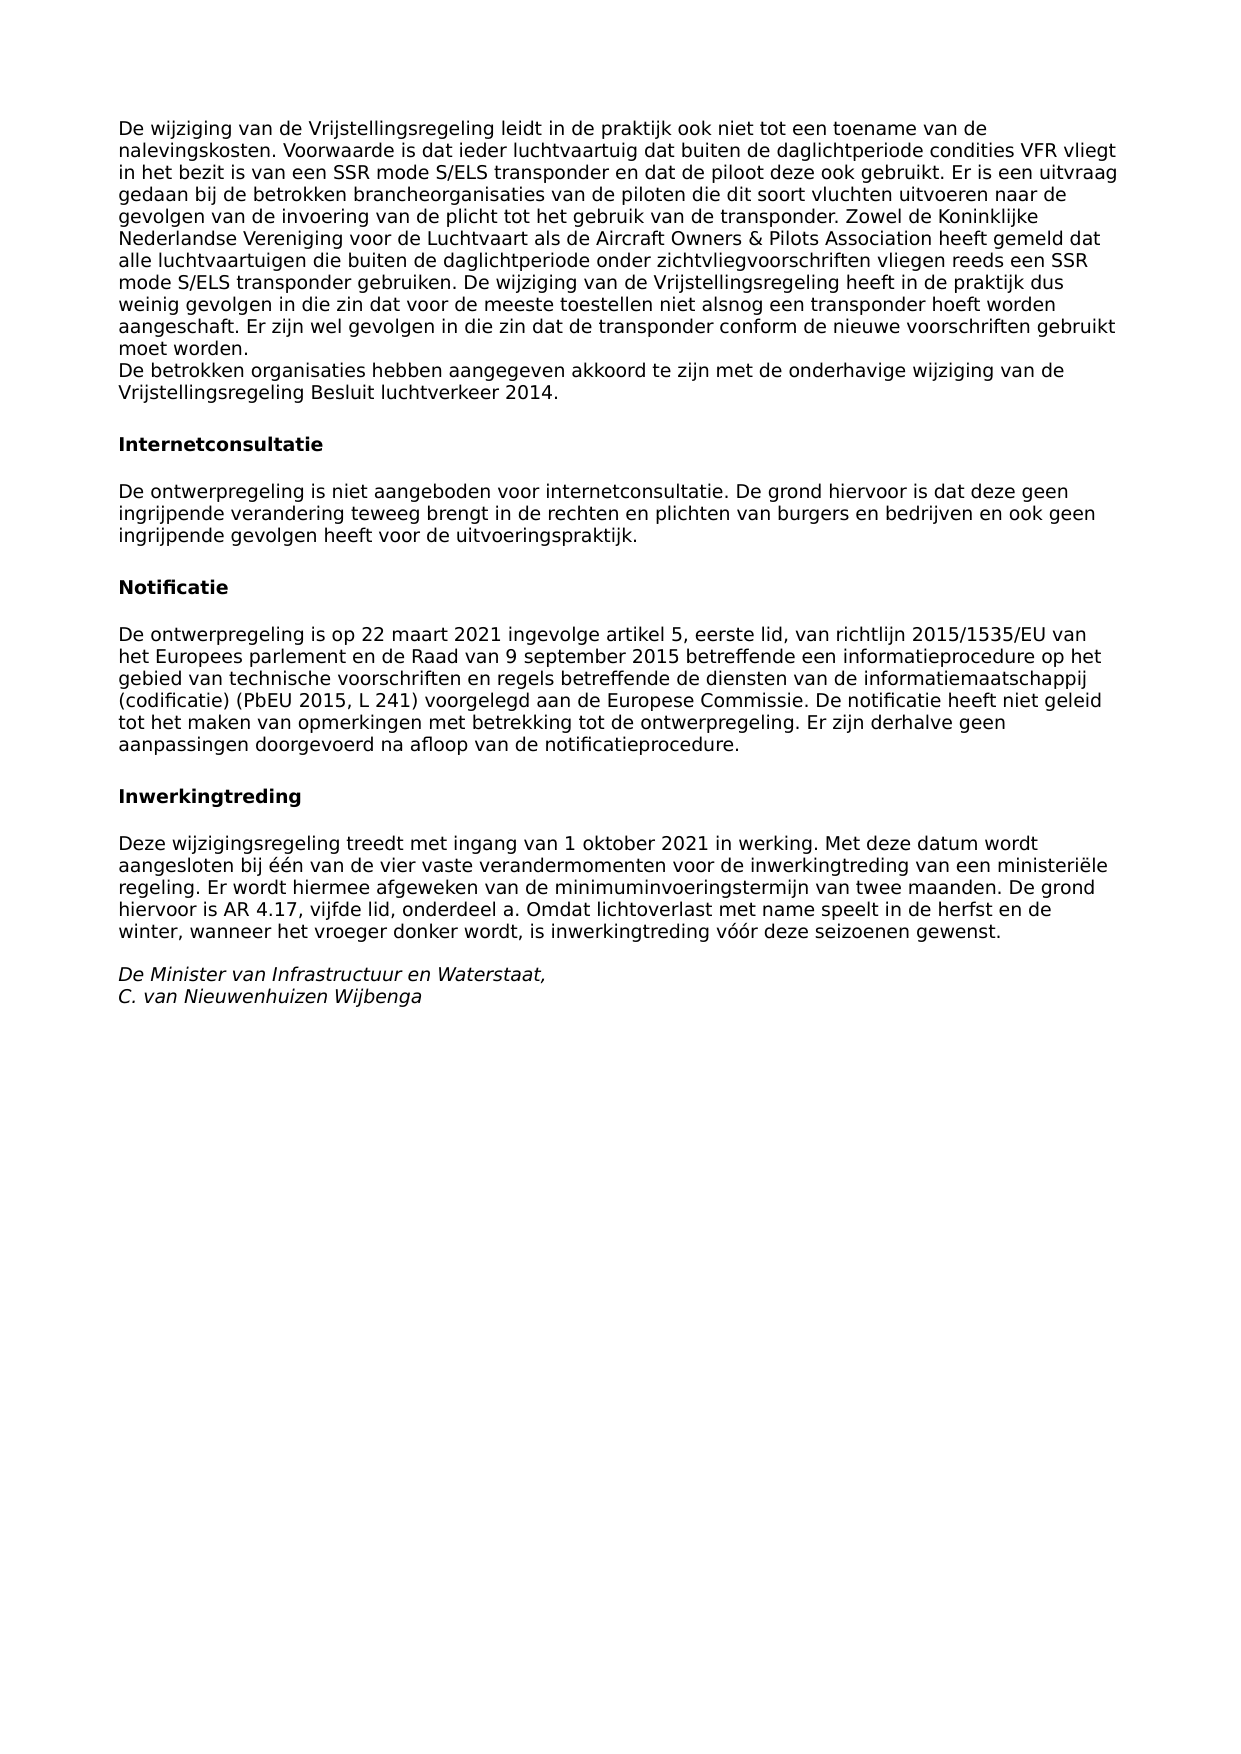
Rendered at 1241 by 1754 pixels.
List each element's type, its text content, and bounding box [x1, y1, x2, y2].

subtitle Inwerkingtreding [118, 786, 1122, 808]
subtitle Internetconsultatie [118, 434, 1122, 456]
text De ontwerpregeling is op 22 maart 2021 ingevolge artikel 5, eerste lid, van richtlijn 2015/1535/EU van het Europees parlement en de Raad van 9 september 2015 betreffende een informatieprocedure op het gebied van technische voorschriften en regels betreffende de diensten van de informatiemaatschappij (codificatie) (PbEU 2015, L 241) voorgelegd aan de Europese Commissie. De notificatie heeft niet geleid tot het maken van opmerkingen met betrekking tot de ontwerpregeling. Er zijn derhalve geen aanpassingen doorgevoerd na afloop van de notificatieprocedure. [118, 624, 1122, 756]
text Deze wijzigingsregeling treedt met ingang van 1 oktober 2021 in werking. Met deze datum wordt aangesloten bij één van de vier vaste verandermomenten voor de inwerkingtreding van een ministeriële regeling. Er wordt hiermee afgeweken van de minimuminvoeringstermijn van twee maanden. De grond hiervoor is AR 4.17, vijfde lid, onderdeel a. Omdat lichtoverlast met name speelt in de herfst en de winter, wanneer het vroeger donker wordt, is inwerkingtreding vóór deze seizoenen gewenst. [118, 833, 1122, 942]
subtitle Notificatie [118, 577, 1122, 599]
text De betrokken organisaties hebben aangegeven akkoord te zijn met de onderhavige wijziging van de Vrijstellingsregeling Besluit luchtverkeer 2014. [118, 360, 1122, 404]
text De wijziging van de Vrijstellingsregeling leidt in de praktijk ook niet tot een toename van de nalevingskosten. Voorwaarde is dat ieder luchtvaartuig dat buiten de daglichtperiode condities VFR vliegt in het bezit is van een SSR mode S/ELS transponder en dat de piloot deze ook gebruikt. Er is een uitvraag gedaan bij de betrokken brancheorganisaties van de piloten die dit soort vluchten uitvoeren naar de gevolgen van de invoering van de plicht tot het gebruik van de transponder. Zowel de Koninklijke Nederlandse Vereniging voor de Luchtvaart als de Aircraft Owners & Pilots Association heeft gemeld dat alle luchtvaartuigen die buiten de daglichtperiode onder zichtvliegvoorschriften vliegen reeds een SSR mode S/ELS transponder gebruiken. De wijziging van de Vrijstellingsregeling heeft in de praktijk dus weinig gevolgen in die zin dat voor de meeste toestellen niet alsnog een transponder hoeft worden aangeschaft. Er zijn wel gevolgen in die zin dat de transponder conform de nieuwe voorschriften gebruikt moet worden. [118, 118, 1122, 360]
text De Minister van Infrastructuur en Waterstaat, C. van Nieuwenhuizen Wijbenga [118, 964, 1122, 1008]
text De ontwerpregeling is niet aangeboden voor internetconsultatie. De grond hiervoor is dat deze geen ingrijpende verandering teweeg brengt in de rechten en plichten van burgers en bedrijven en ook geen ingrijpende gevolgen heeft voor de uitvoeringspraktijk. [118, 481, 1122, 547]
